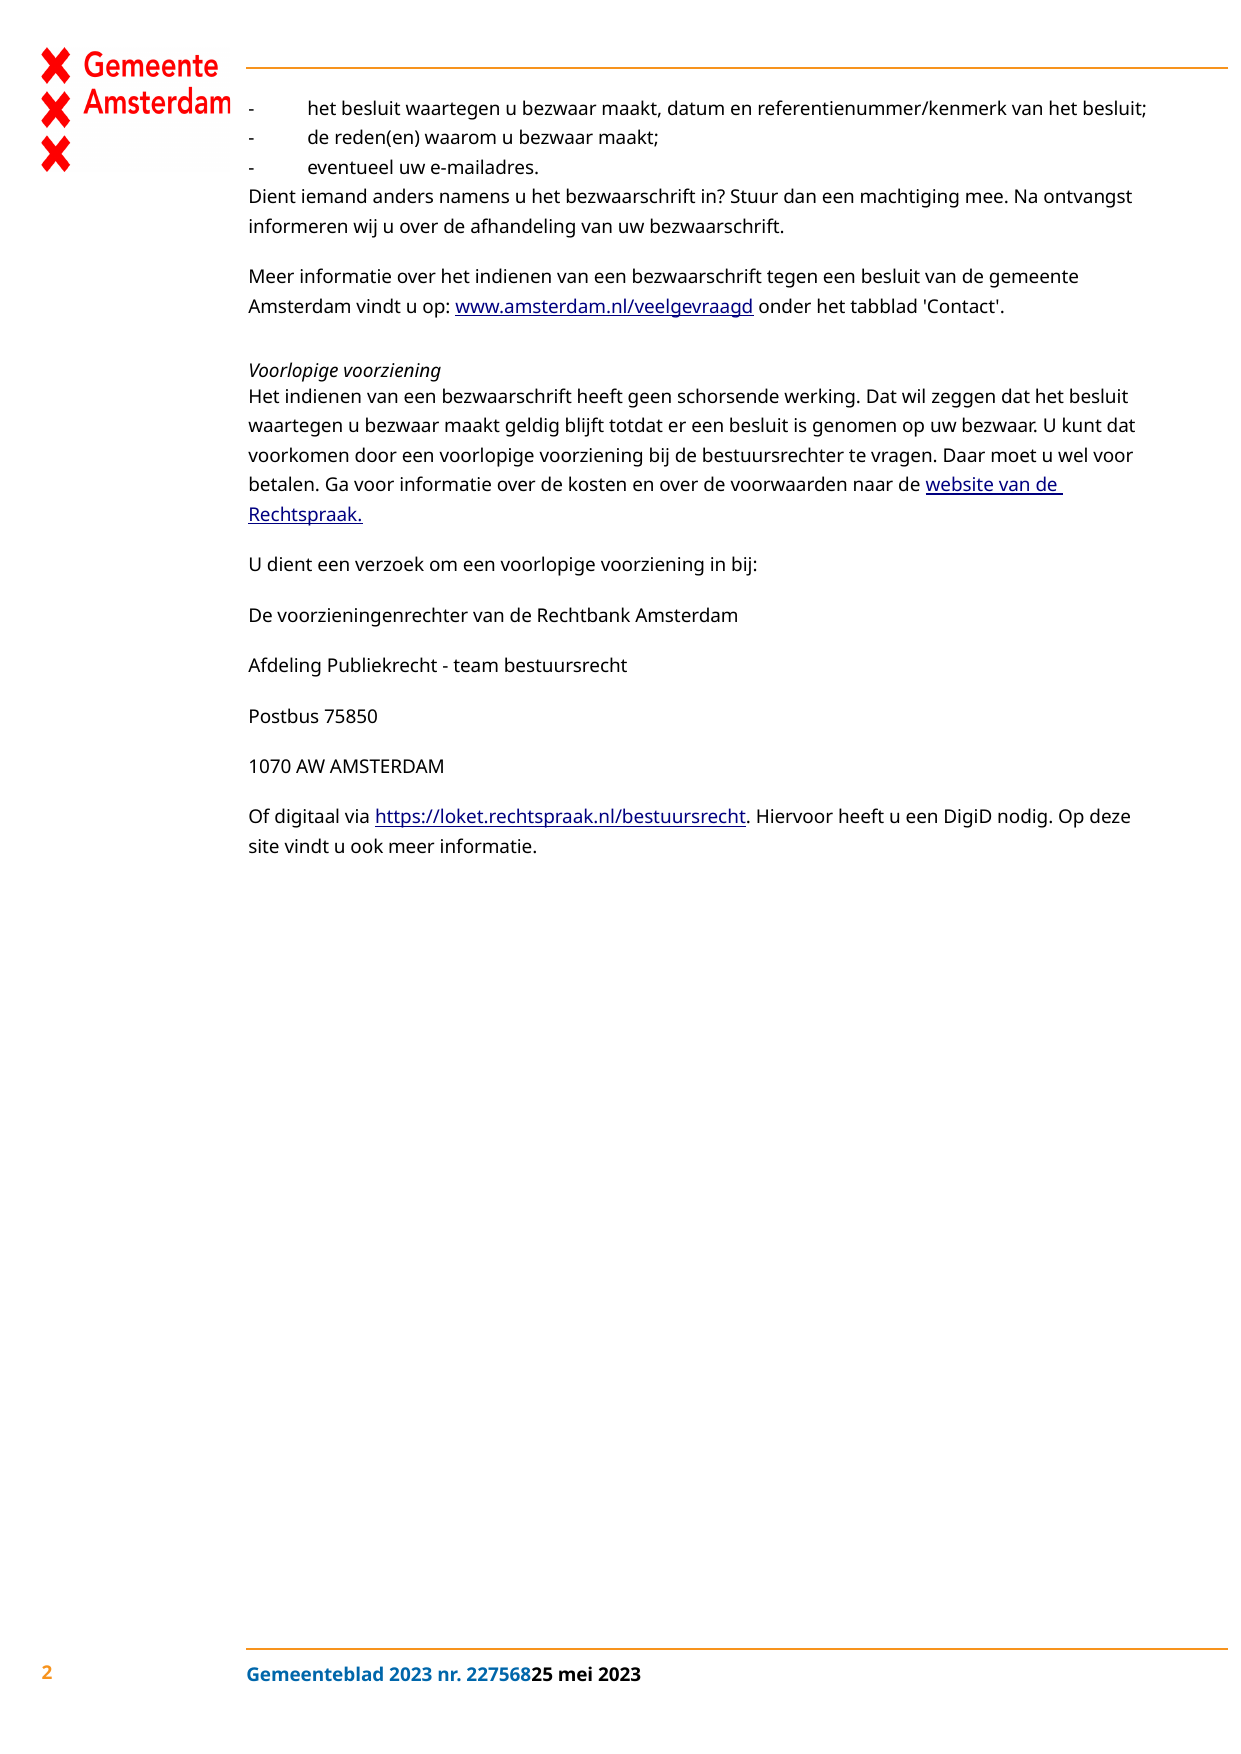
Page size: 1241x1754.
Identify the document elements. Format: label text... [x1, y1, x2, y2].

list het besluit waartegen u bezwaar maakt, datum en referentienummer/kenmerk van het besluit; [248, 95, 1152, 121]
list eventueel uw e-mailadres. [248, 154, 1152, 180]
text De voorzieningenrechter van de Rechtbank Amsterdam [248, 602, 1152, 628]
picture [41, 47, 231, 172]
text Voorlopige voorziening [248, 357, 1152, 383]
text Of digitaal via https://loket.rechtspraak.nl/bestuursrecht. Hiervoor heeft u een DigiD nodig. Op deze site vindt u ook meer informatie. [248, 804, 1152, 859]
text 1070 AW AMSTERDAM [248, 753, 1152, 779]
list de reden(en) waarom u bezwaar maakt; [248, 124, 1152, 150]
text Afdeling Publiekrecht - team bestuursrecht [248, 652, 1152, 678]
text Het indienen van een bezwaarschrift heeft geen schorsende werking. Dat wil zeggen dat het besluit waartegen u bezwaar maakt geldig blijft totdat er een besluit is genomen op uw bezwaar. U kunt dat voorkomen door een voorlopige voorziening bij de bestuursrechter te vragen. Daar moet u wel voor betalen. Ga voor informatie over de kosten en over de voorwaarden naar de website van de Rechtspraak. [248, 383, 1152, 527]
text Dient iemand anders namens u het bezwaarschrift in? Stuur dan een machtiging mee. Na ontvangst informeren wij u over de afhandeling van uw bezwaarschrift. [248, 183, 1152, 239]
text Postbus 75850 [248, 703, 1152, 728]
text Meer informatie over het indienen van een bezwaarschrift tegen een besluit van de gemeente Amsterdam vindt u op: www.amsterdam.nl/veelgevraagd onder het tabblad 'Contact'. [248, 263, 1152, 319]
text U dient een verzoek om een voorlopige voorziening in bij: [248, 552, 1152, 577]
